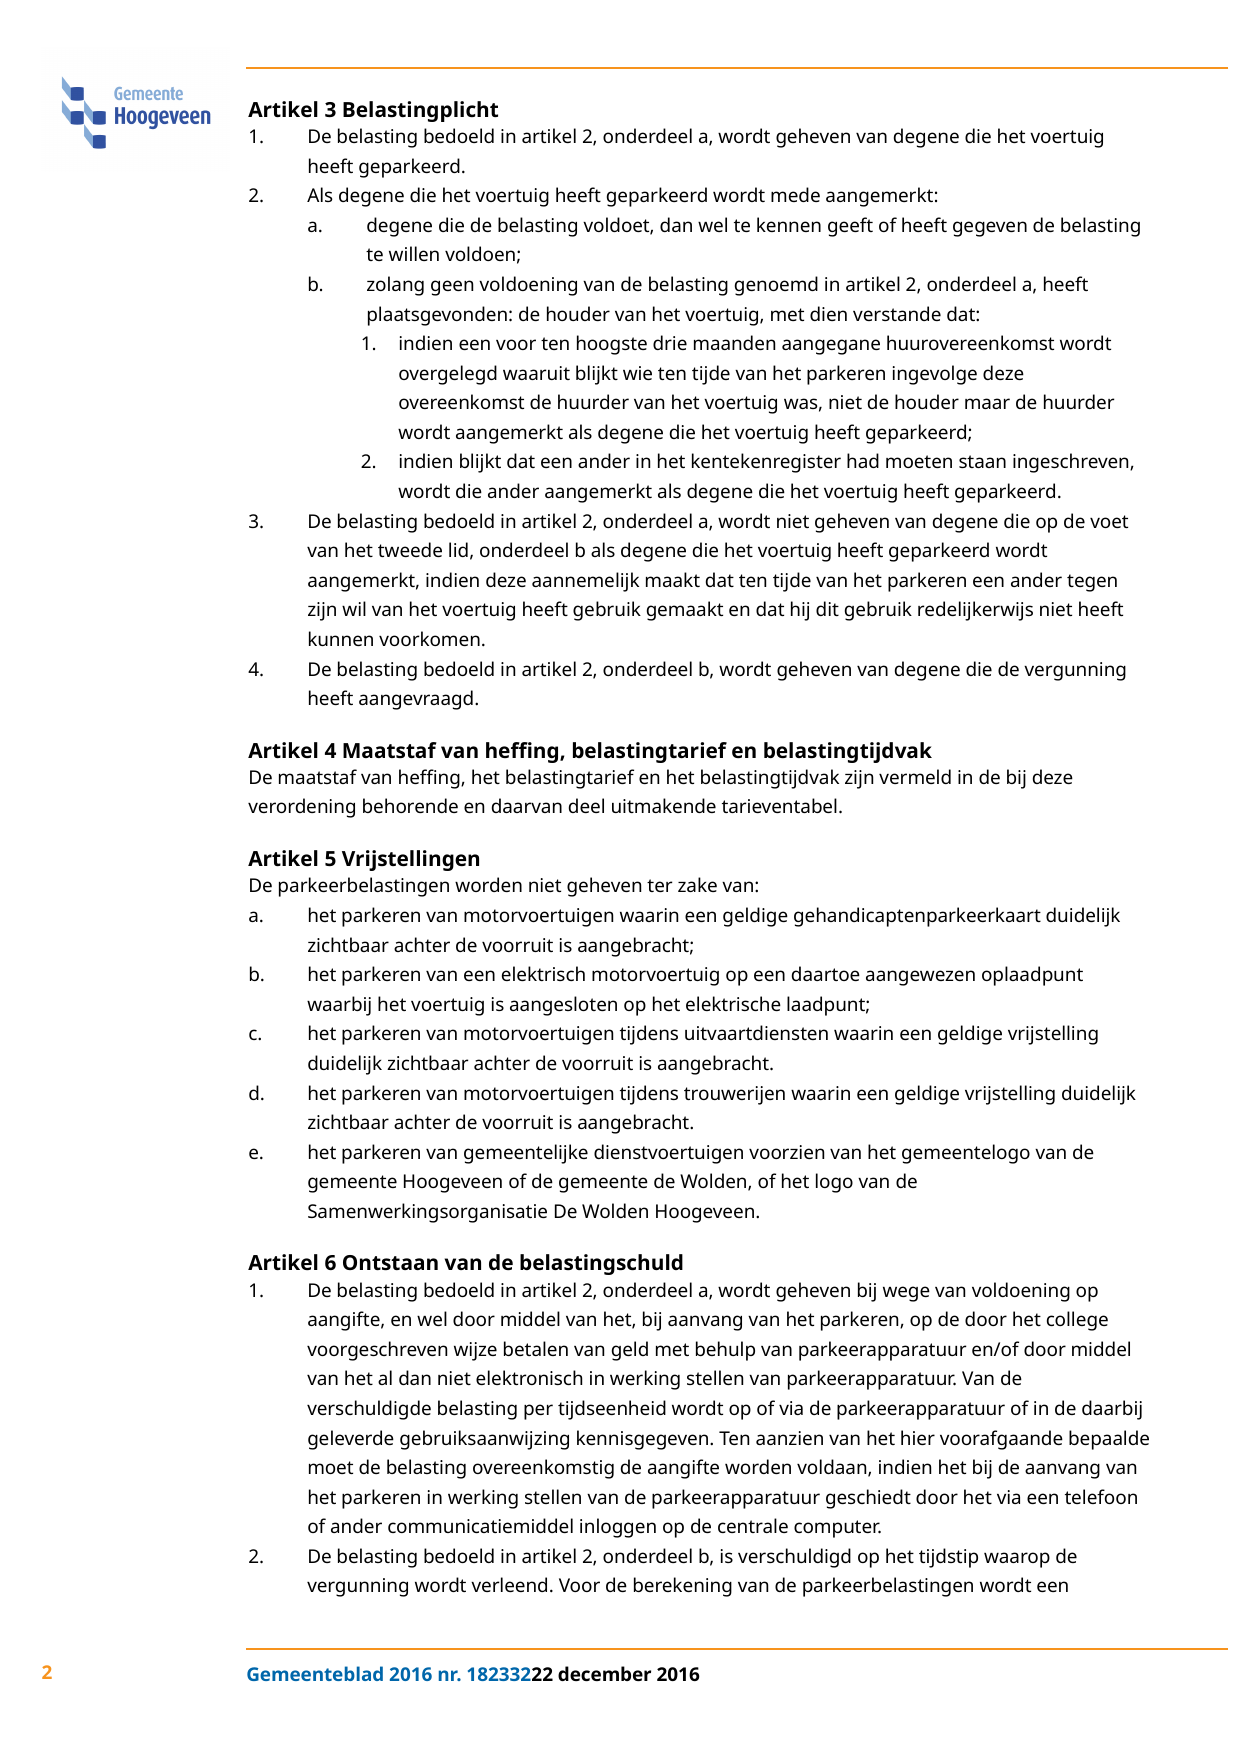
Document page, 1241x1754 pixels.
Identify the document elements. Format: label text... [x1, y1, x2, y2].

list Als degene die het voertuig heeft geparkeerd wordt mede aangemerkt: [248, 182, 1152, 208]
list het parkeren van een elektrisch motorvoertuig op een daartoe aangewezen oplaadpunt waarbij het voertuig is aangesloten op het elektrische laadpunt; [248, 961, 1152, 1017]
list zolang geen voldoening van de belasting genoemd in artikel 2, onderdeel a, heeft plaatsgevonden: de houder van het voertuig, met dien verstande dat: [307, 271, 1152, 326]
list De belasting bedoeld in artikel 2, onderdeel b, wordt geheven van degene die de vergunning heeft aangevraagd. [248, 656, 1152, 711]
list degene die de belasting voldoet, dan wel te kennen geeft of heeft gegeven de belasting te willen voldoen; [307, 212, 1152, 267]
list het parkeren van motorvoertuigen tijdens uitvaartdiensten waarin een geldige vrijstelling duidelijk zichtbaar achter de voorruit is aangebracht. [248, 1021, 1152, 1076]
text Artikel 3 Belastingplicht [248, 95, 1152, 123]
picture [41, 47, 231, 172]
list De belasting bedoeld in artikel 2, onderdeel a, wordt geheven bij wege van voldoening op aangifte, en wel door middel van het, bij aanvang van het parkeren, op de door het college voorgeschreven wijze betalen van geld met behulp van parkeerapparatuur en/of door middel van het al dan niet elektronisch in werking stellen van parkeerapparatuur. Van de verschuldigde belasting per tijdseenheid wordt op of via de parkeerapparatuur of in de daarbij geleverde gebruiksaanwijzing kennisgegeven. Ten aanzien van het hier voorafgaande bepaalde moet de belasting overeenkomstig de aangifte worden voldaan, indien het bij de aanvang van het parkeren in werking stellen van de parkeerapparatuur geschiedt door het via een telefoon of ander communicatiemiddel inloggen op de centrale computer. [248, 1277, 1152, 1539]
text Artikel 6 Ontstaan van de belastingschuld [248, 1248, 1152, 1277]
text De parkeerbelastingen worden niet geheven ter zake van: [248, 873, 1152, 898]
list het parkeren van motorvoertuigen waarin een geldige gehandicaptenparkeerkaart duidelijk zichtbaar achter de voorruit is aangebracht; [248, 902, 1152, 957]
list indien een voor ten hoogste drie maanden aangegane huurovereenkomst wordt overgelegd waaruit blijkt wie ten tijde van het parkeren ingevolge deze overeenkomst de huurder van het voertuig was, niet de houder maar de huurder wordt aangemerkt als degene die het voertuig heeft geparkeerd; [361, 330, 1152, 445]
text De maatstaf van heffing, het belastingtarief en het belastingtijdvak zijn vermeld in de bij deze verordening behorende en daarvan deel uitmakende tarieventabel. [248, 764, 1152, 819]
list het parkeren van motorvoertuigen tijdens trouwerijen waarin een geldige vrijstelling duidelijk zichtbaar achter de voorruit is aangebracht. [248, 1080, 1152, 1135]
list indien blijkt dat een ander in het kentekenregister had moeten staan ingeschreven, wordt die ander aangemerkt als degene die het voertuig heeft geparkeerd. [361, 449, 1152, 504]
list De belasting bedoeld in artikel 2, onderdeel a, wordt niet geheven van degene die op de voet van het tweede lid, onderdeel b als degene die het voertuig heeft geparkeerd wordt aangemerkt, indien deze aannemelijk maakt dat ten tijde van het parkeren een ander tegen zijn wil van het voertuig heeft gebruik gemaakt en dat hij dit gebruik redelijkerwijs niet heeft kunnen voorkomen. [248, 508, 1152, 652]
text Artikel 4 Maatstaf van heffing, belastingtarief en belastingtijdvak [248, 736, 1152, 764]
list De belasting bedoeld in artikel 2, onderdeel b, is verschuldigd op het tijdstip waarop de vergunning wordt verleend. Voor de berekening van de parkeerbelastingen wordt een [248, 1543, 1152, 1598]
text Artikel 5 Vrijstellingen [248, 844, 1152, 873]
list het parkeren van gemeentelijke dienstvoertuigen voorzien van het gemeentelogo van de gemeente Hoogeveen of de gemeente de Wolden, of het logo van de Samenwerkingsorganisatie De Wolden Hoogeveen. [248, 1139, 1152, 1224]
list De belasting bedoeld in artikel 2, onderdeel a, wordt geheven van degene die het voertuig heeft geparkeerd. [248, 123, 1152, 178]
